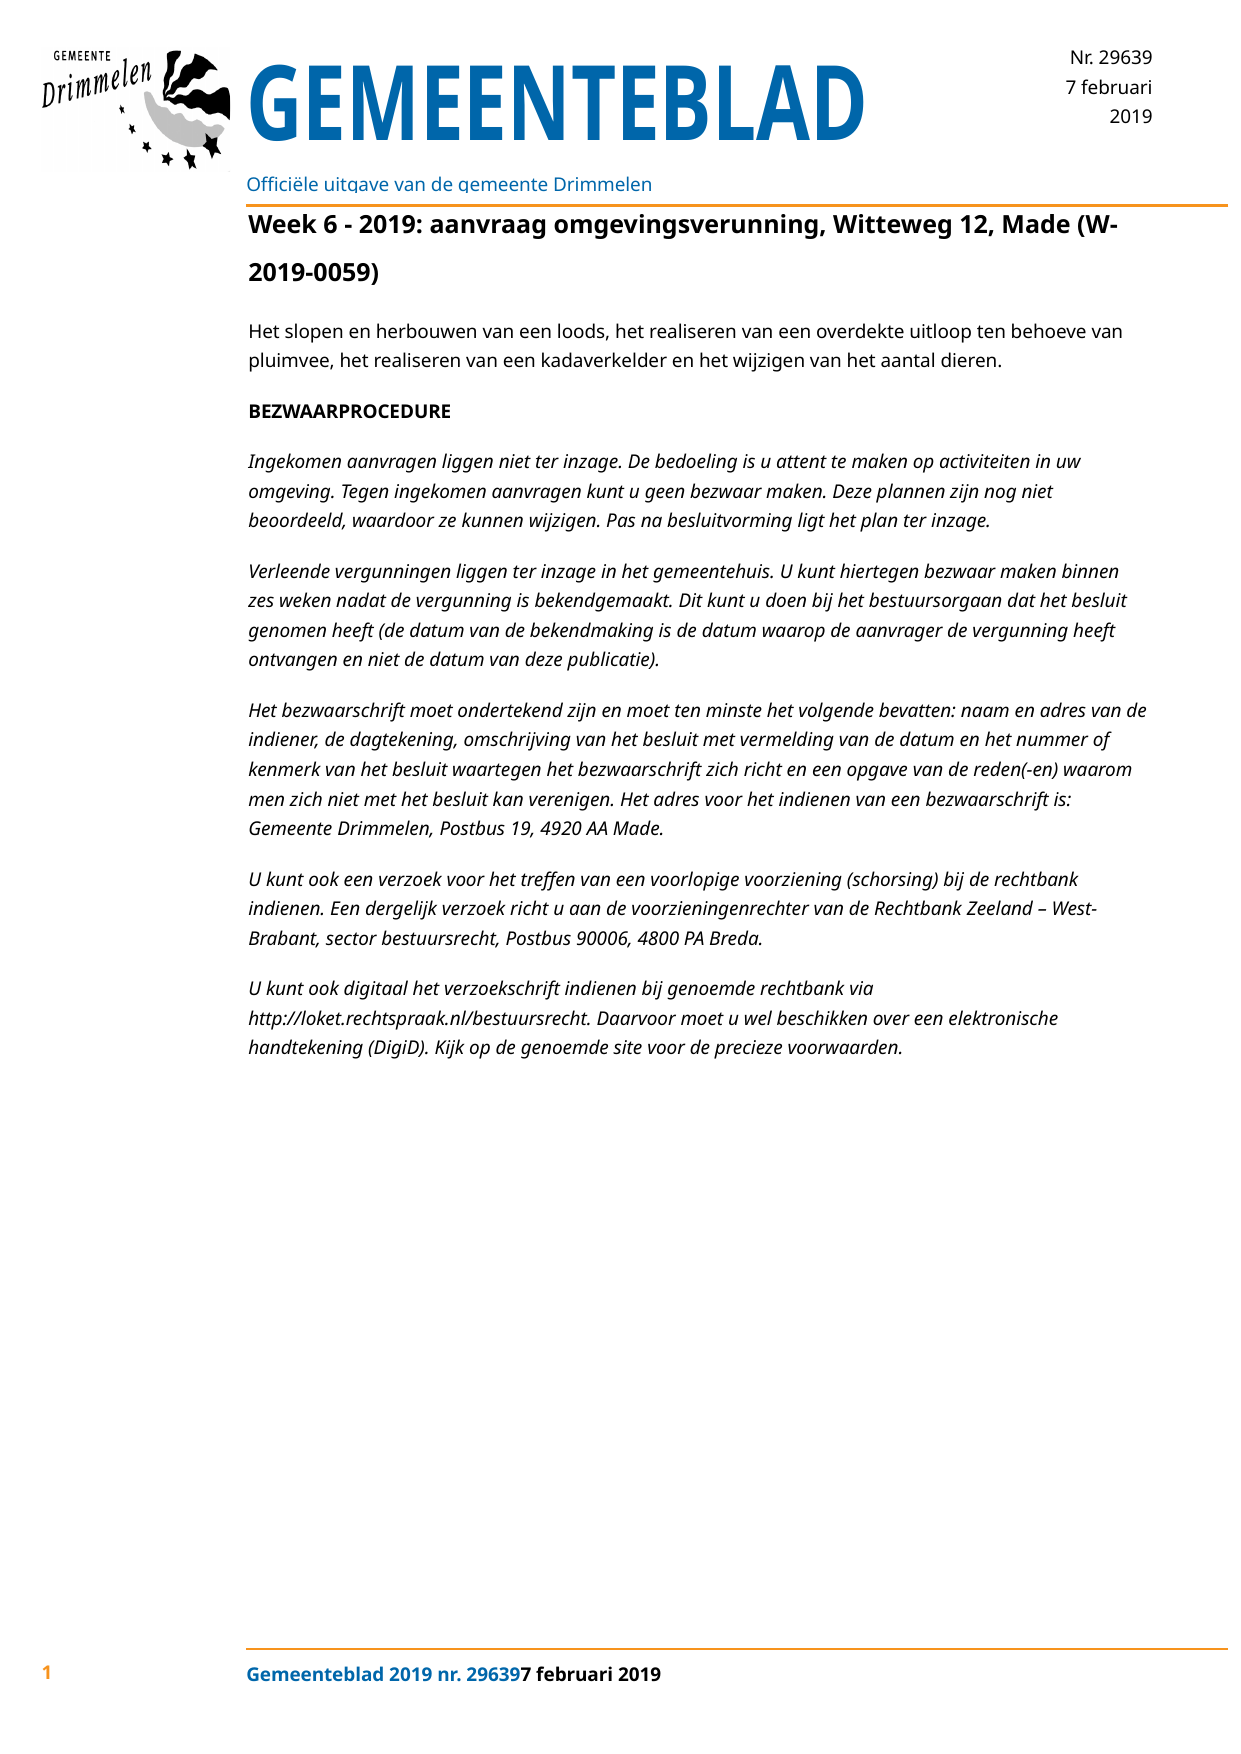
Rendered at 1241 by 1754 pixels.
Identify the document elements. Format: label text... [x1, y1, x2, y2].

picture [41, 47, 231, 172]
text Het slopen en herbouwen van een loods, het realiseren van een overdekte uitloop ten behoeve van pluimvee, het realiseren van een kadaverkelder en het wijzigen van het aantal dieren. [248, 318, 1152, 373]
text Week 6 - 2019: aanvraag omgevingsverunning, Witteweg 12, Made (W-2019-0059) [248, 207, 1152, 288]
text Ingekomen aanvragen liggen niet ter inzage. De bedoeling is u attent te maken op activiteiten in uw omgeving. Tegen ingekomen aanvragen kunt u geen bezwaar maken. Deze plannen zijn nog niet beoordeeld, waardoor ze kunnen wijzigen. Pas na besluitvorming ligt het plan ter inzage. [248, 448, 1152, 533]
text BEZWAARPROCEDURE [248, 398, 1152, 424]
text U kunt ook digitaal het verzoekschrift indienen bij genoemde rechtbank via http://loket.rechtspraak.nl/bestuursrecht. Daarvoor moet u wel beschikken over een elektronische handtekening (DigiD). Kijk op de genoemde site voor de precieze voorwaarden. [248, 975, 1152, 1060]
text Het bezwaarschrift moet ondertekend zijn en moet ten minste het volgende bevatten: naam en adres van de indiener, de dagtekening, omschrijving van het besluit met vermelding van de datum en het nummer of kenmerk van het besluit waartegen het bezwaarschrift zich richt en een opgave van de reden(-en) waarom men zich niet met het besluit kan verenigen. Het adres voor het indienen van een bezwaarschrift is: Gemeente Drimmelen, Postbus 19, 4920 AA Made. [248, 697, 1152, 841]
text U kunt ook een verzoek voor het treffen van een voorlopige voorziening (schorsing) bij de rechtbank indienen. Een dergelijk verzoek richt u aan de voorzieningenrechter van de Rechtbank Zeeland – West-Brabant, sector bestuursrecht, Postbus 90006, 4800 PA Breda. [248, 866, 1152, 951]
text Verleende vergunningen liggen ter inzage in het gemeentehuis. U kunt hiertegen bezwaar maken binnen zes weken nadat de vergunning is bekendgemaakt. Dit kunt u doen bij het bestuursorgaan dat het besluit genomen heeft (de datum van de bekendmaking is de datum waarop de aanvrager de vergunning heeft ontvangen en niet de datum van deze publicatie). [248, 558, 1152, 672]
